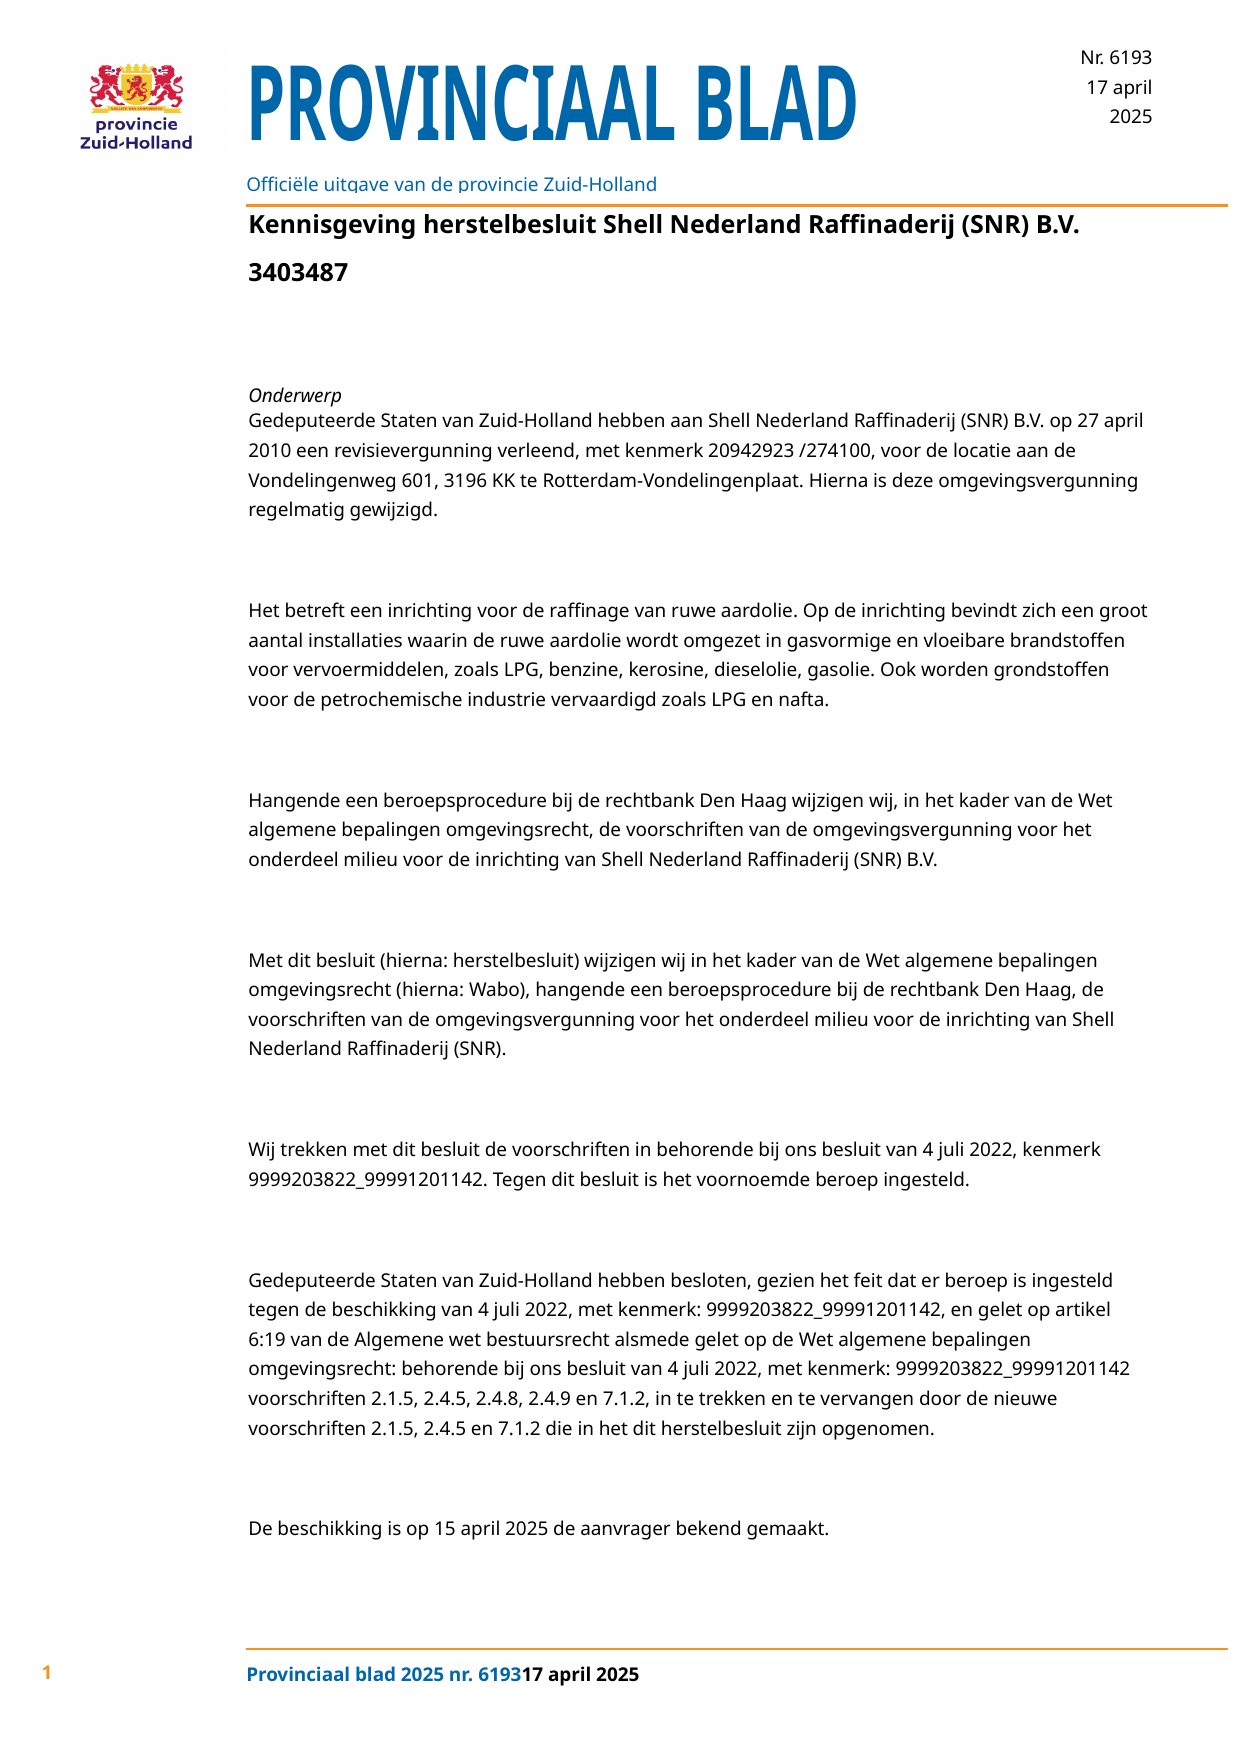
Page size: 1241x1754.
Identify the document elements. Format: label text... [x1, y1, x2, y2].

text De beschikking is op 15 april 2025 de aanvrager bekend gemaakt. [248, 1516, 1152, 1541]
text Met dit besluit (hierna: herstelbesluit) wijzigen wij in het kader van de Wet algemene bepalingen omgevingsrecht (hierna: Wabo), hangende een beroepsprocedure bij de rechtbank Den Haag, de voorschriften van de omgevingsvergunning voor het onderdeel milieu voor de inrichting van Shell Nederland Raffinaderij (SNR). [248, 947, 1152, 1061]
text Het betreft een inrichting voor de raffinage van ruwe aardolie. Op de inrichting bevindt zich een groot aantal installaties waarin de ruwe aardolie wordt omgezet in gasvormige en vloeibare brandstoffen voor vervoermiddelen, zoals LPG, benzine, kerosine, dieselolie, gasolie. Ook worden grondstoffen voor de petrochemische industrie vervaardigd zoals LPG en nafta. [248, 597, 1152, 712]
text Onderwerp [248, 382, 1152, 408]
picture [41, 47, 231, 172]
text Kennisgeving herstelbesluit Shell Nederland Raffinaderij (SNR) B.V. 3403487 [248, 207, 1152, 288]
text Hangende een beroepsprocedure bij de rechtbank Den Haag wijzigen wij, in het kader van de Wet algemene bepalingen omgevingsrecht, de voorschriften van de omgevingsvergunning voor het onderdeel milieu voor de inrichting van Shell Nederland Raffinaderij (SNR) B.V. [248, 787, 1152, 872]
text Gedeputeerde Staten van Zuid-Holland hebben besloten, gezien het feit dat er beroep is ingesteld tegen de beschikking van 4 juli 2022, met kenmerk: 9999203822_99991201142, en gelet op artikel 6:19 van de Algemene wet bestuursrecht alsmede gelet op de Wet algemene bepalingen omgevingsrecht: behorende bij ons besluit van 4 juli 2022, met kenmerk: 9999203822_99991201142 voorschriften 2.1.5, 2.4.5, 2.4.8, 2.4.9 en 7.1.2, in te trekken en te vervangen door de nieuwe voorschriften 2.1.5, 2.4.5 en 7.1.2 die in het dit herstelbesluit zijn opgenomen. [248, 1267, 1152, 1440]
text Wij trekken met dit besluit de voorschriften in behorende bij ons besluit van 4 juli 2022, kenmerk 9999203822_99991201142. Tegen dit besluit is het voornoemde beroep ingesteld. [248, 1136, 1152, 1192]
text Gedeputeerde Staten van Zuid-Holland hebben aan Shell Nederland Raffinaderij (SNR) B.V. op 27 april 2010 een revisievergunning verleend, met kenmerk 20942923 /274100, voor de locatie aan de Vondelingenweg 601, 3196 KK te Rotterdam-Vondelingenplaat. Hierna is deze omgevingsvergunning regelmatig gewijzigd. [248, 408, 1152, 522]
